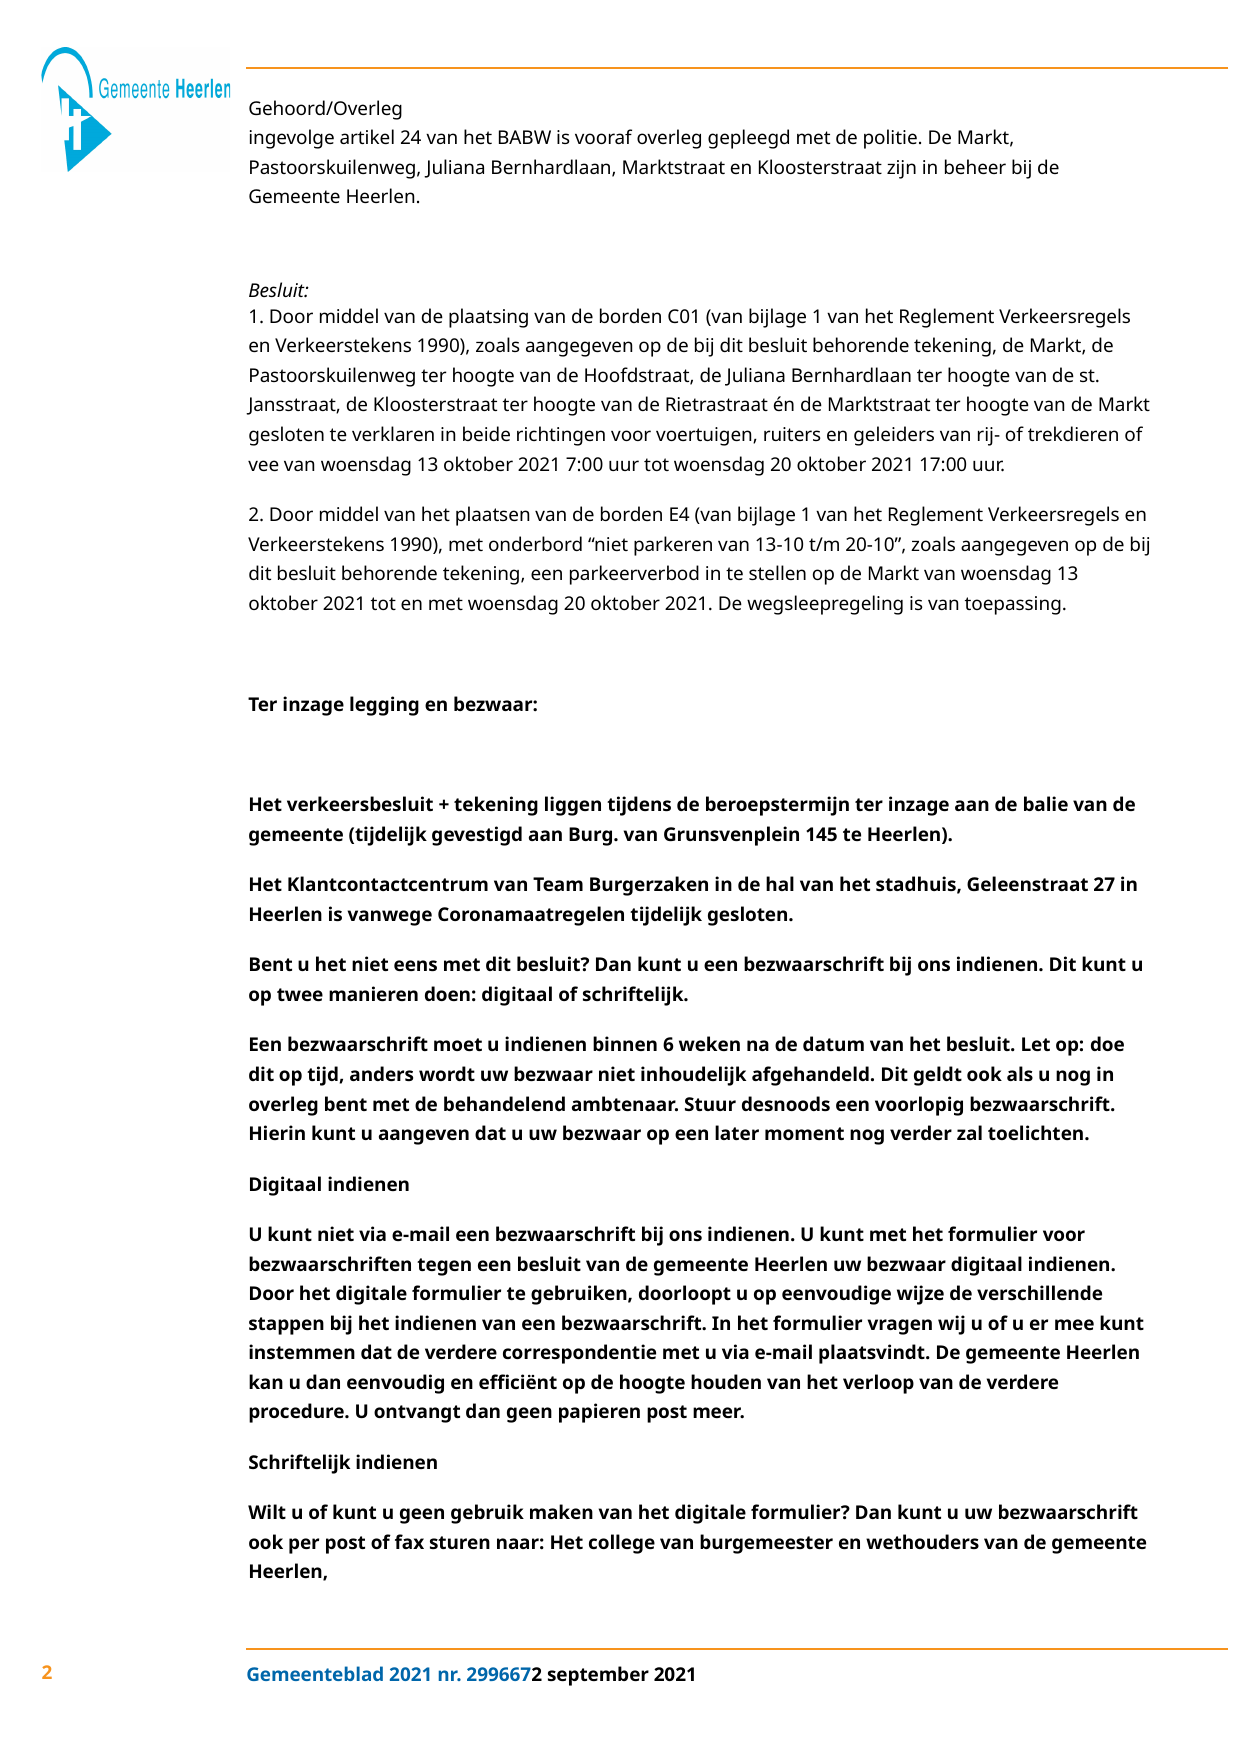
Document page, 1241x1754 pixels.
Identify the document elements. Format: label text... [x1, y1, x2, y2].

text Bent u het niet eens met dit besluit? Dan kunt u een bezwaarschrift bij ons indienen. Dit kunt u op twee manieren doen: digitaal of schriftelijk. [248, 952, 1152, 1007]
text Gehoord/Overleg [248, 95, 1152, 121]
text Het Klantcontactcentrum van Team Burgerzaken in de hal van het stadhuis, Geleenstraat 27 in Heerlen is vanwege Coronamaatregelen tijdelijk gesloten. [248, 872, 1152, 927]
text Digitaal indienen [248, 1171, 1152, 1196]
text Het verkeersbesluit + tekening liggen tijdens de beroepstermijn ter inzage aan de balie van de gemeente (tijdelijk gevestigd aan Burg. van Grunsvenplein 145 te Heerlen). [248, 792, 1152, 847]
text U kunt niet via e-mail een bezwaarschrift bij ons indienen. U kunt met het formulier voor bezwaarschriften tegen een besluit van de gemeente Heerlen uw bezwaar digitaal indienen. Door het digitale formulier te gebruiken, doorloopt u op eenvoudige wijze de verschillende stappen bij het indienen van een bezwaarschrift. In het formulier vragen wij u of u er mee kunt instemmen dat de verdere correspondentie met u via e-mail plaatsvindt. De gemeente Heerlen kan u dan eenvoudig en efficiënt op de hoogte houden van het verloop van de verdere procedure. U ontvangt dan geen papieren post meer. [248, 1221, 1152, 1424]
text ingevolge artikel 24 van het BABW is vooraf overleg gepleegd met de politie. De Markt, Pastoorskuilenweg, Juliana Bernhardlaan, Marktstraat en Kloosterstraat zijn in beheer bij de Gemeente Heerlen. [248, 124, 1152, 209]
text Wilt u of kunt u geen gebruik maken van het digitale formulier? Dan kunt u uw bezwaarschrift ook per post of fax sturen naar: Het college van burgemeester en wethouders van de gemeente Heerlen, [248, 1499, 1152, 1584]
text 2. Door middel van het plaatsen van de borden E4 (van bijlage 1 van het Reglement Verkeersregels en Verkeerstekens 1990), met onderbord “niet parkeren van 13-10 t/m 20-10”, zoals aangegeven op de bij dit besluit behorende tekening, een parkeerverbod in te stellen op de Markt van woensdag 13 oktober 2021 tot en met woensdag 20 oktober 2021. De wegsleepregeling is van toepassing. [248, 501, 1152, 616]
text Besluit: [248, 277, 1152, 303]
text Schriftelijk indienen [248, 1449, 1152, 1475]
picture [41, 47, 59, 70]
text 1. Door middel van de plaatsing van de borden C01 (van bijlage 1 van het Reglement Verkeersregels en Verkeerstekens 1990), zoals aangegeven op de bij dit besluit behorende tekening, de Markt, de Pastoorskuilenweg ter hoogte van de Hoofdstraat, de Juliana Bernhardlaan ter hoogte van de st. Jansstraat, de Kloosterstraat ter hoogte van de Rietrastraat én de Marktstraat ter hoogte van de Markt gesloten te verklaren in beide richtingen voor voertuigen, ruiters en geleiders van rij- of trekdieren of vee van woensdag 13 oktober 2021 7:00 uur tot woensdag 20 oktober 2021 17:00 uur. [248, 303, 1152, 476]
picture [41, 47, 231, 172]
text Ter inzage legging en bezwaar: [248, 691, 1152, 716]
text Een bezwaarschrift moet u indienen binnen 6 weken na de datum van het besluit. Let op: doe dit op tijd, anders wordt uw bezwaar niet inhoudelijk afgehandeld. Dit geldt ook als u nog in overleg bent met de behandelend ambtenaar. Stuur desnoods een voorlopig bezwaarschrift. Hierin kunt u aangeven dat u uw bezwaar op een later moment nog verder zal toelichten. [248, 1032, 1152, 1146]
